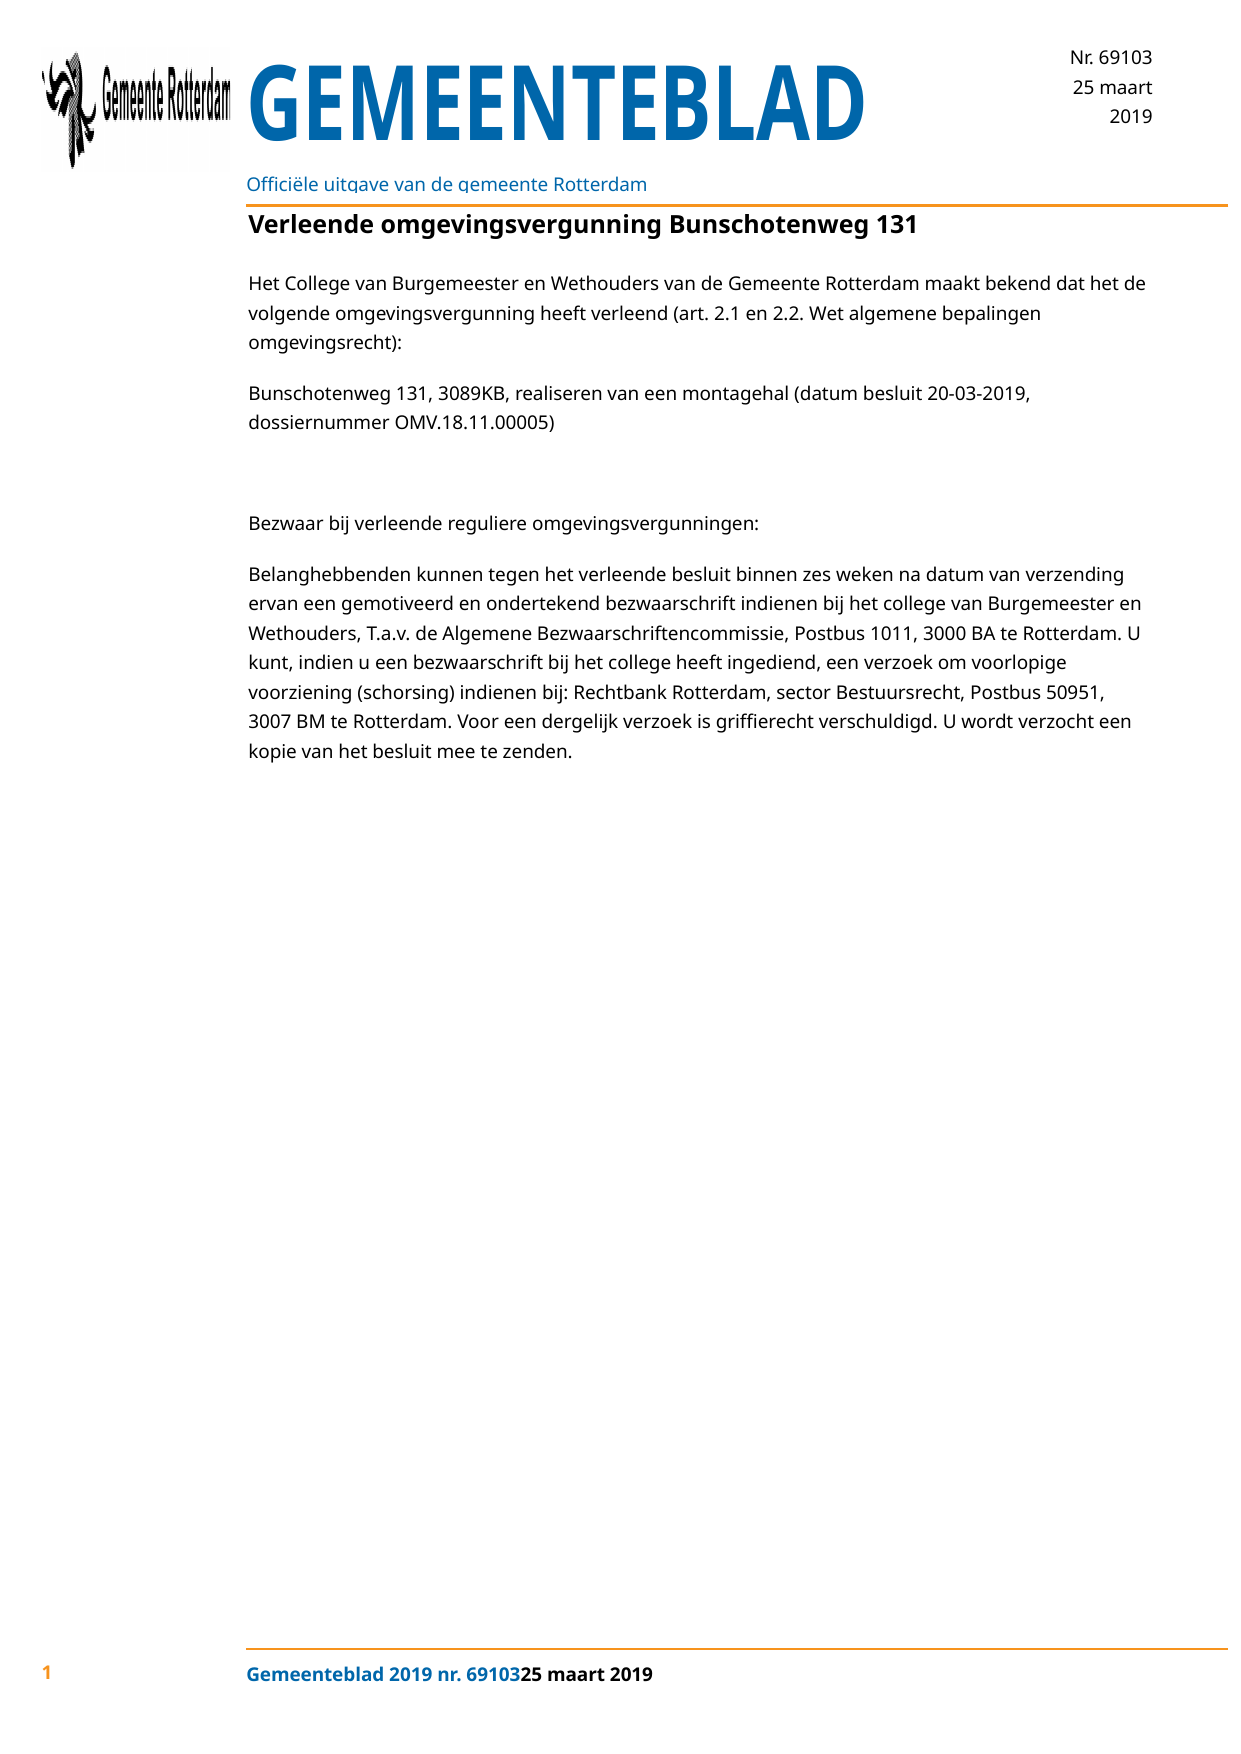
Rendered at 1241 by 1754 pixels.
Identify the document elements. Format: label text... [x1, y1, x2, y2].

text Bunschotenweg 131, 3089KB, realiseren van een montagehal (datum besluit 20-03-2019, dossiernummer OMV.18.11.00005) [248, 380, 1152, 435]
text Het College van Burgemeester en Wethouders van de Gemeente Rotterdam maakt bekend dat het de volgende omgevingsvergunning heeft verleend (art. 2.1 en 2.2. Wet algemene bepalingen omgevingsrecht): [248, 270, 1152, 355]
picture [41, 47, 231, 172]
text Verleende omgevingsvergunning Bunschotenweg 131 [248, 207, 1152, 241]
text Belanghebbenden kunnen tegen het verleende besluit binnen zes weken na datum van verzending ervan een gemotiveerd en ondertekend bezwaarschrift indienen bij het college van Burgemeester en Wethouders, T.a.v. de Algemene Bezwaarschriftencommissie, Postbus 1011, 3000 BA te Rotterdam. U kunt, indien u een bezwaarschrift bij het college heeft ingediend, een verzoek om voorlopige voorziening (schorsing) indienen bij: Rechtbank Rotterdam, sector Bestuursrecht, Postbus 50951, 3007 BM te Rotterdam. Voor een dergelijk verzoek is griffierecht verschuldigd. U wordt verzocht een kopie van het besluit mee te zenden. [248, 561, 1152, 764]
text Bezwaar bij verleende reguliere omgevingsvergunningen: [248, 510, 1152, 536]
